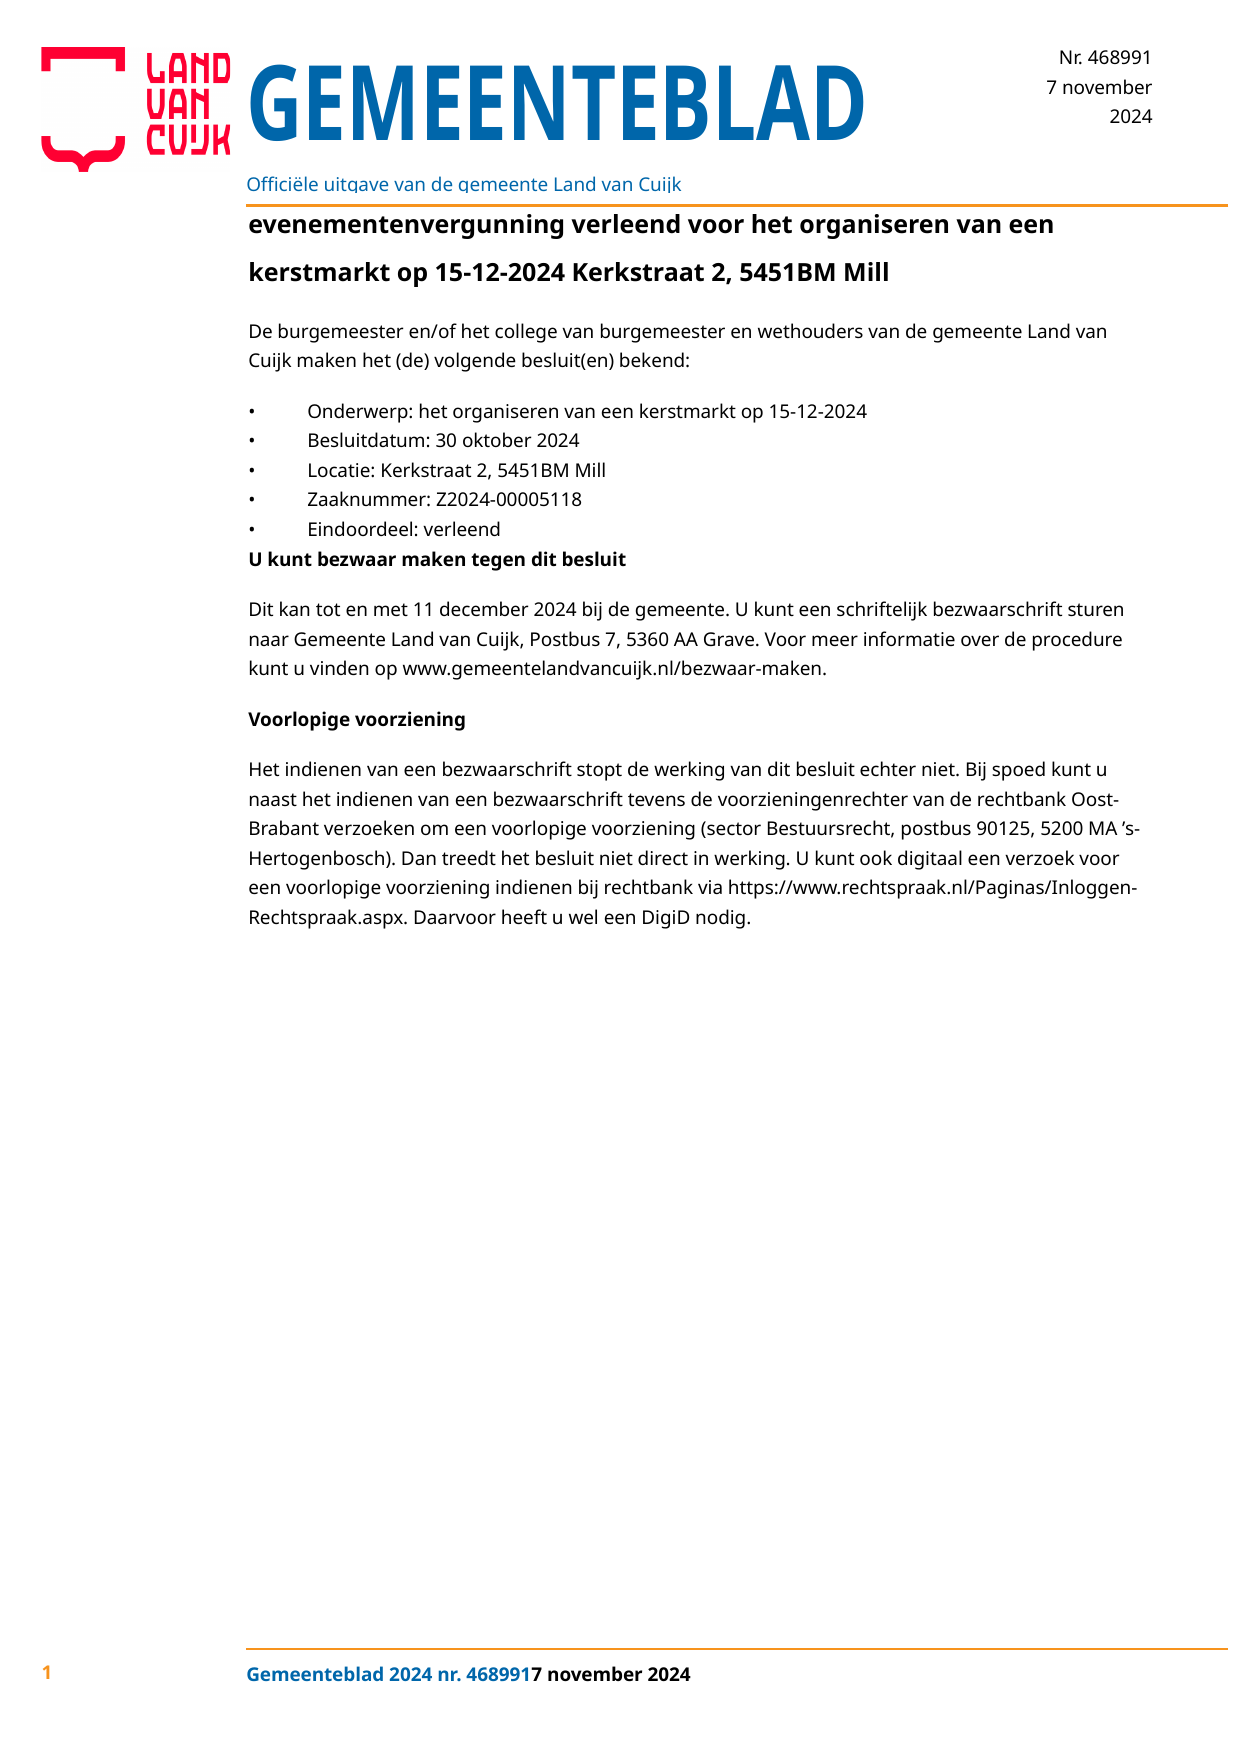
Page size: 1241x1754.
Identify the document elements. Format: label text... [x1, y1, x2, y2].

list Zaaknummer: Z2024-00005118 [248, 487, 1152, 512]
list Eindoordeel: verleend [248, 516, 1152, 542]
picture [41, 47, 231, 172]
text U kunt bezwaar maken tegen dit besluit [248, 546, 1152, 572]
text Voorlopige voorziening [248, 706, 1152, 732]
list Locatie: Kerkstraat 2, 5451BM Mill [248, 457, 1152, 483]
text Dit kan tot en met 11 december 2024 bij de gemeente. U kunt een schriftelijk bezwaarschrift sturen naar Gemeente Land van Cuijk, Postbus 7, 5360 AA Grave. Voor meer informatie over de procedure kunt u vinden op www.gemeentelandvancuijk.nl/bezwaar-maken. [248, 596, 1152, 681]
text De burgemeester en/of het college van burgemeester en wethouders van de gemeente Land van Cuijk maken het (de) volgende besluit(en) bekend: [248, 318, 1152, 373]
list Besluitdatum: 30 oktober 2024 [248, 427, 1152, 453]
text evenementenvergunning verleend voor het organiseren van een kerstmarkt op 15-12-2024 Kerkstraat 2, 5451BM Mill [248, 207, 1152, 288]
list Onderwerp: het organiseren van een kerstmarkt op 15-12-2024 [248, 398, 1152, 424]
text Het indienen van een bezwaarschrift stopt de werking van dit besluit echter niet. Bij spoed kunt u naast het indienen van een bezwaarschrift tevens de voorzieningenrechter van de rechtbank Oost-Brabant verzoeken om een voorlopige voorziening (sector Bestuursrecht, postbus 90125, 5200 MA ’s-Hertogenbosch). Dan treedt het besluit niet direct in werking. U kunt ook digitaal een verzoek voor een voorlopige voorziening indienen bij rechtbank via https://www.rechtspraak.nl/Paginas/Inloggen-Rechtspraak.aspx. Daarvoor heeft u wel een DigiD nodig. [248, 756, 1152, 930]
